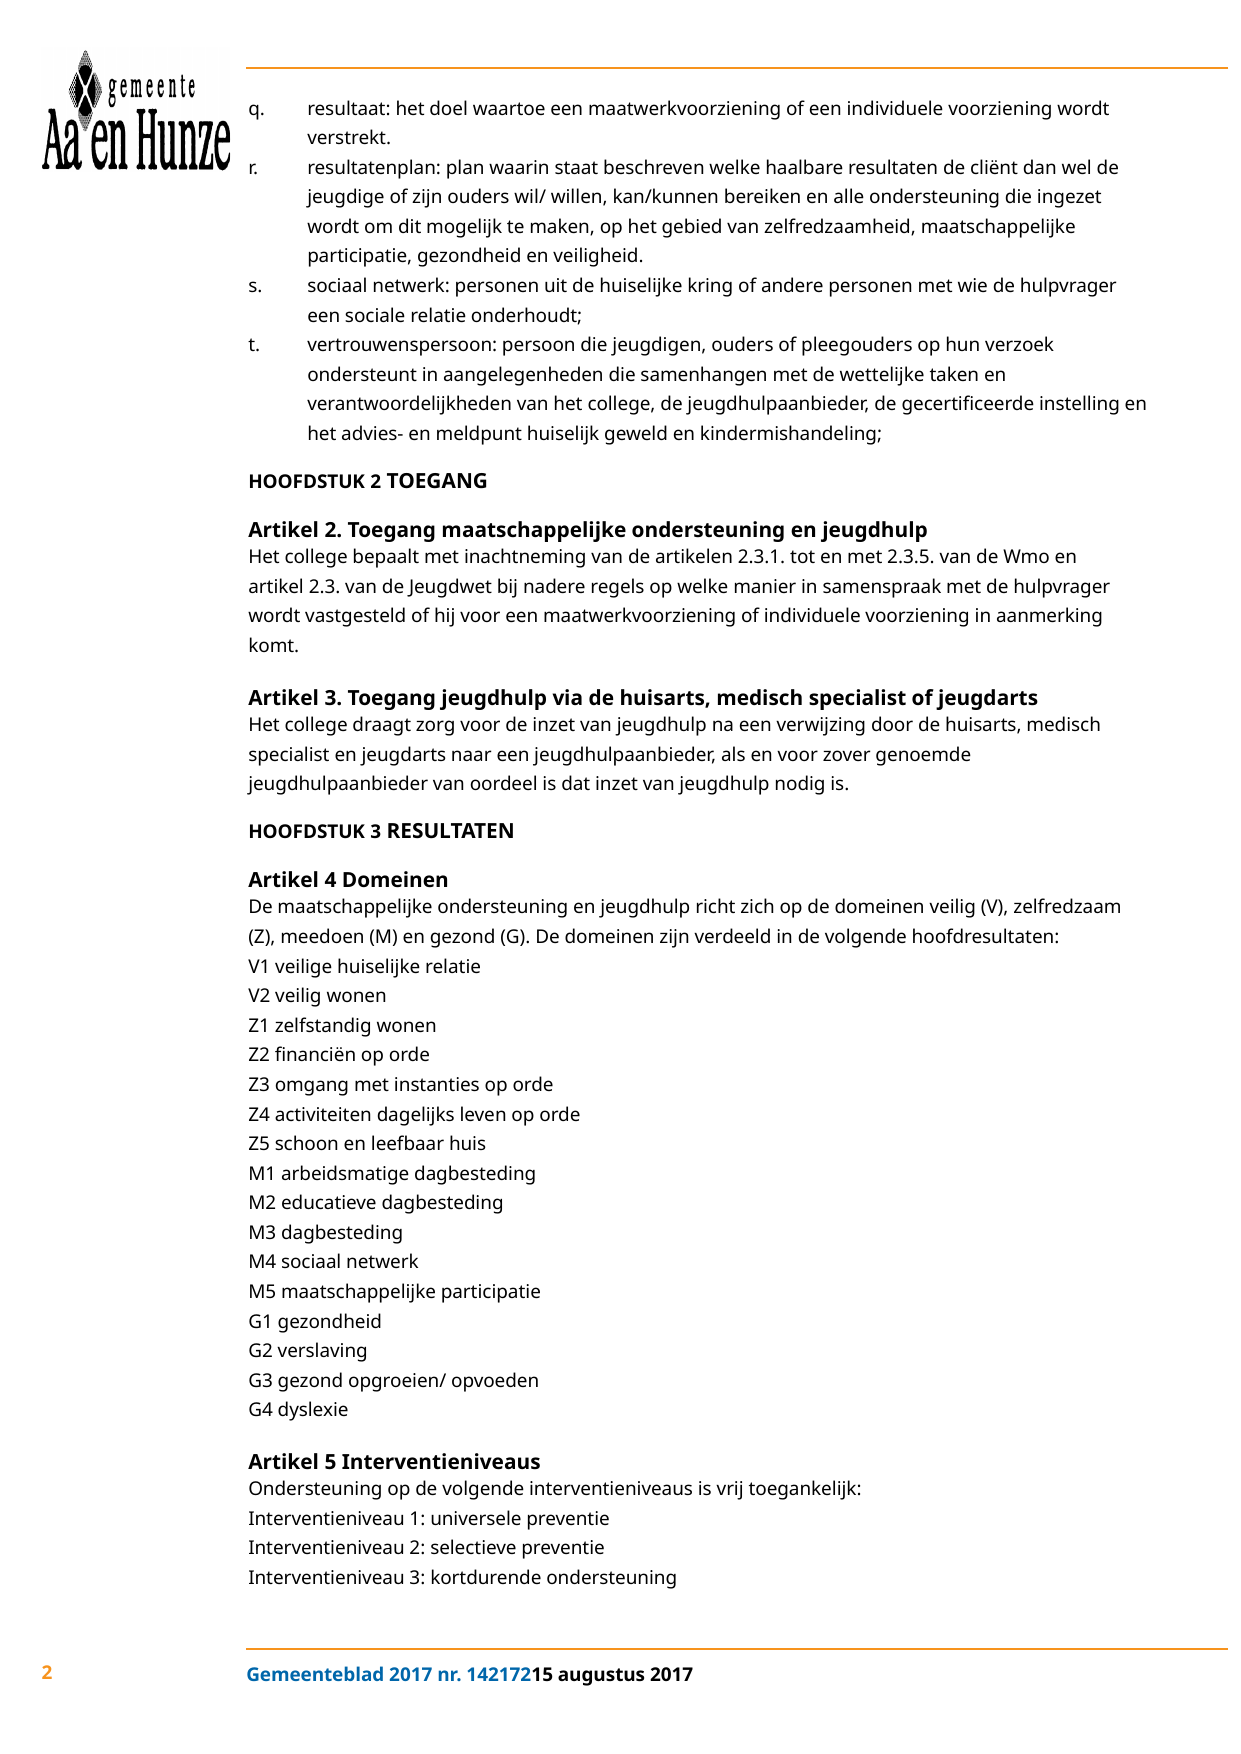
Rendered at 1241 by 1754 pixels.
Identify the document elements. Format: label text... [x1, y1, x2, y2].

text Het college draagt zorg voor de inzet van jeugdhulp na een verwijzing door de huisarts, medisch specialist en jeugdarts naar een jeugdhulpaanbieder, als en voor zover genoemde jeugdhulpaanbieder van oordeel is dat inzet van jeugdhulp nodig is. [248, 711, 1152, 796]
picture [41, 47, 231, 172]
text Artikel 5 Interventieniveaus [248, 1447, 1152, 1475]
text Z3 omgang met instanties op orde [248, 1071, 1152, 1097]
text Artikel 2. Toegang maatschappelijke ondersteuning en jeugdhulp [248, 515, 1152, 543]
text De maatschappelijke ondersteuning en jeugdhulp richt zich op de domeinen veilig (V), zelfredzaam (Z), meedoen (M) en gezond (G). De domeinen zijn verdeeld in de volgende hoofdresultaten: [248, 894, 1152, 949]
text G4 dyslexie [248, 1397, 1152, 1422]
list resultatenplan: plan waarin staat beschreven welke haalbare resultaten de cliënt dan wel de jeugdige of zijn ouders wil/ willen, kan/kunnen bereiken en alle ondersteuning die ingezet wordt om dit mogelijk te maken, op het gebied van zelfredzaamheid, maatschappelijke participatie, gezondheid en veiligheid. [248, 154, 1152, 268]
text HOOFDSTUK 2 TOEGANG [248, 466, 1152, 494]
text M1 arbeidsmatige dagbesteding [248, 1160, 1152, 1186]
text Interventieniveau 1: universele preventie [248, 1505, 1152, 1531]
text Interventieniveau 3: kortdurende ondersteuning [248, 1564, 1152, 1590]
list vertrouwenspersoon: persoon die jeugdigen, ouders of pleegouders op hun verzoek ondersteunt in aangelegenheden die samenhangen met de wettelijke taken en verantwoordelijkheden van het college, de jeugdhulpaanbieder, de gecertificeerde instelling en het advies- en meldpunt huiselijk geweld en kindermishandeling; [248, 331, 1152, 446]
text Z2 financiën op orde [248, 1042, 1152, 1067]
text Z4 activiteiten dagelijks leven op orde [248, 1101, 1152, 1126]
text M3 dagbesteding [248, 1219, 1152, 1245]
text M2 educatieve dagbesteding [248, 1189, 1152, 1215]
text Artikel 3. Toegang jeugdhulp via de huisarts, medisch specialist of jeugdarts [248, 683, 1152, 711]
text Ondersteuning op de volgende interventieniveaus is vrij toegankelijk: [248, 1475, 1152, 1501]
text Artikel 4 Domeinen [248, 865, 1152, 894]
text G1 gezondheid [248, 1308, 1152, 1333]
text Interventieniveau 2: selectieve preventie [248, 1534, 1152, 1560]
text M4 sociaal netwerk [248, 1249, 1152, 1274]
text G2 verslaving [248, 1337, 1152, 1363]
text HOOFDSTUK 3 RESULTATEN [248, 816, 1152, 844]
text V2 veilig wonen [248, 982, 1152, 1008]
text V1 veilige huiselijke relatie [248, 953, 1152, 978]
text M5 maatschappelijke participatie [248, 1278, 1152, 1304]
text Het college bepaalt met inachtneming van de artikelen 2.3.1. tot en met 2.3.5. van de Wmo en artikel 2.3. van de Jeugdwet bij nadere regels op welke manier in samenspraak met de hulpvrager wordt vastgesteld of hij voor een maatwerkvoorziening of individuele voorziening in aanmerking komt. [248, 543, 1152, 658]
text Z5 schoon en leefbaar huis [248, 1130, 1152, 1156]
text G3 gezond opgroeien/ opvoeden [248, 1367, 1152, 1393]
list resultaat: het doel waartoe een maatwerkvoorziening of een individuele voorziening wordt verstrekt. [248, 95, 1152, 150]
text Z1 zelfstandig wonen [248, 1012, 1152, 1038]
list sociaal netwerk: personen uit de huiselijke kring of andere personen met wie de hulpvrager een sociale relatie onderhoudt; [248, 272, 1152, 328]
